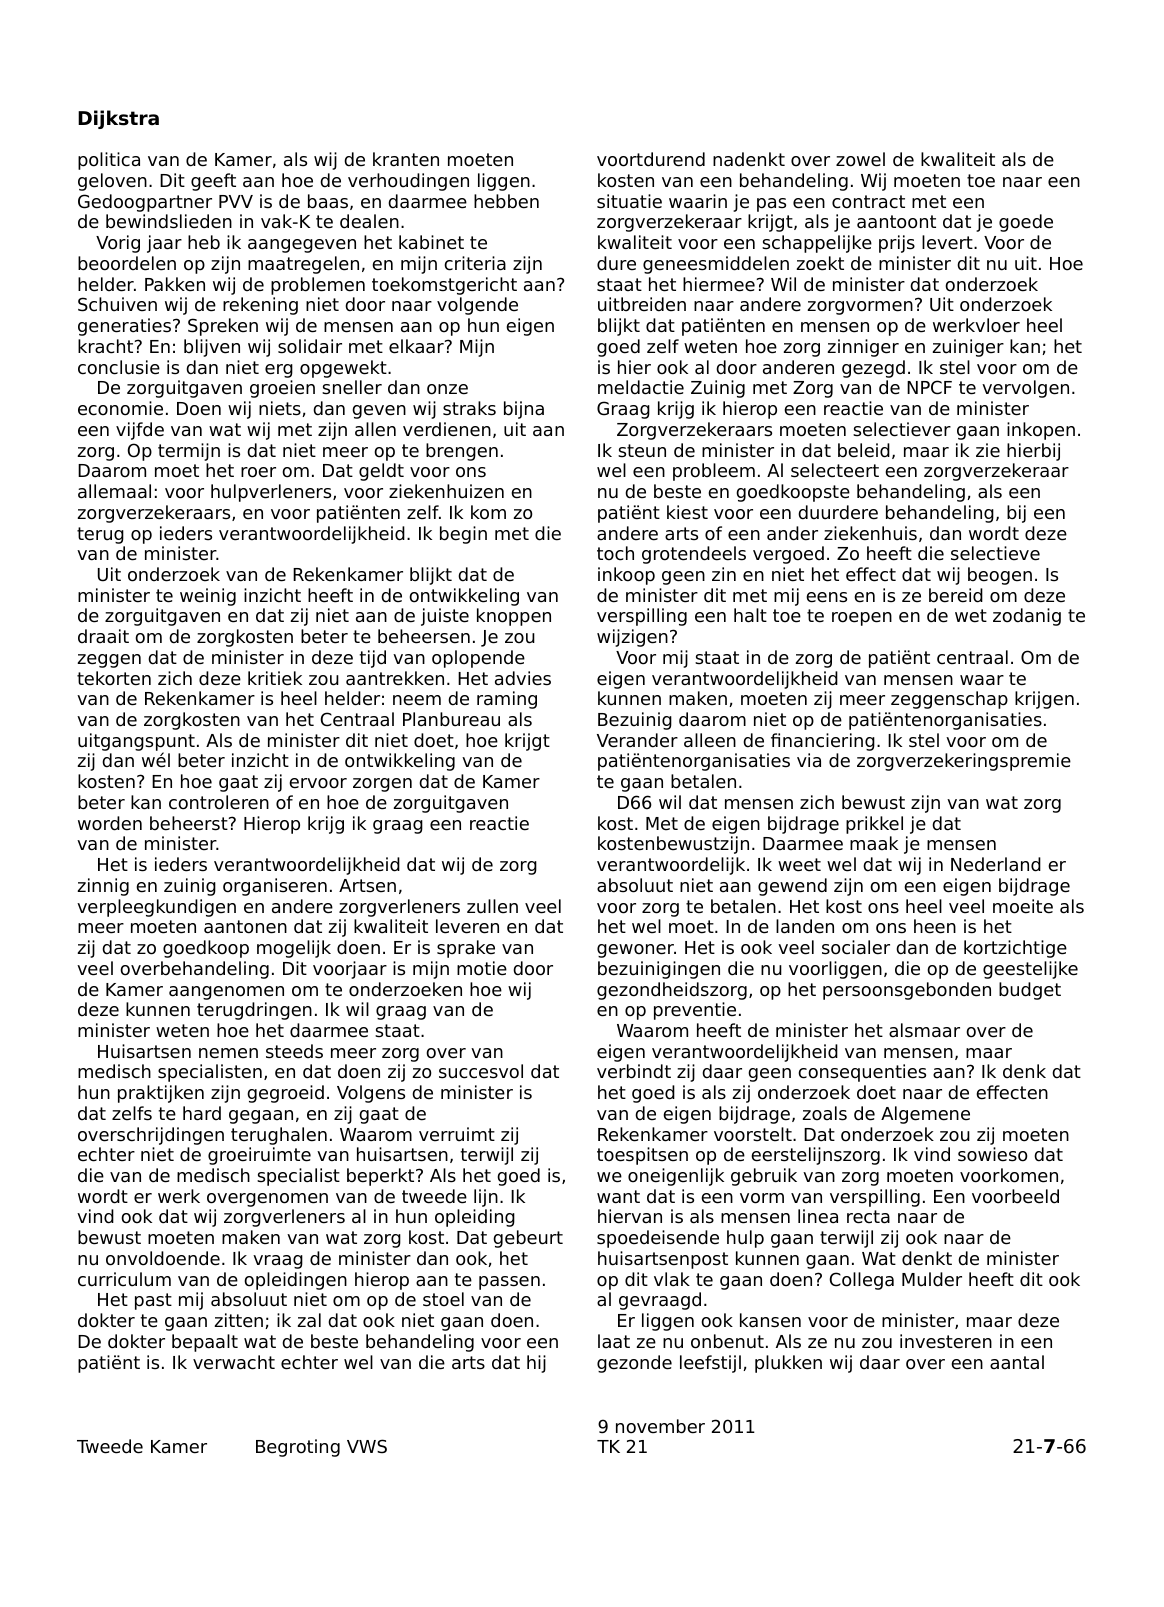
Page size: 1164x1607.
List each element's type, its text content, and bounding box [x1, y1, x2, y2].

text Het past mij absoluut niet om op de stoel van de dokter te gaan zitten; ik zal dat ook niet gaan doen. De dokter bepaalt wat de beste behandeling voor een patiënt is. Ik verwacht echter wel van die arts dat hij [77, 1290, 567, 1373]
text De zorguitgaven groeien sneller dan onze economie. Doen wij niets, dan geven wij straks bijna een vijfde van wat wij met zijn allen verdienen, uit aan zorg. Op termijn is dat niet meer op te brengen. Daarom moet het roer om. Dat geldt voor ons allemaal: voor hulpverleners, voor ziekenhuizen en zorgverzekeraars, en voor patiënten zelf. Ik kom zo terug op ieders verantwoordelijkheid. Ik begin met die van de minister. [77, 378, 567, 565]
text Het is ieders verantwoordelijkheid dat wij de zorg zinnig en zuinig organiseren. Artsen, verpleegkundigen en andere zorgverleners zullen veel meer moeten aantonen dat zij kwaliteit leveren en dat zij dat zo goedkoop mogelijk doen. Er is sprake van veel overbehandeling. Dit voorjaar is mijn motie door de Kamer aangenomen om te onderzoeken hoe wij deze kunnen terugdringen. Ik wil graag van de minister weten hoe het daarmee staat. [77, 855, 567, 1042]
text politica van de Kamer, als wij de kranten moeten geloven. Dit geeft aan hoe de verhoudingen liggen. Gedoogpartner PVV is de baas, en daarmee hebben de bewindslieden in vak-K te dealen. [77, 150, 567, 233]
text Waarom heeft de minister het alsmaar over de eigen verantwoordelijkheid van mensen, maar verbindt zij daar geen consequenties aan? Ik denk dat het goed is als zij onderzoek doet naar de effecten van de eigen bijdrage, zoals de Algemene Rekenkamer voorstelt. Dat onderzoek zou zij moeten toespitsen op de eerstelijnszorg. Ik vind sowieso dat we oneigenlijk gebruik van zorg moeten voorkomen, want dat is een vorm van verspilling. Een voorbeeld hiervan is als mensen linea recta naar de spoedeisende hulp gaan terwijl zij ook naar de huisartsenpost kunnen gaan. Wat denkt de minister op dit vlak te gaan doen? Collega Mulder heeft dit ook al gevraagd. [596, 1021, 1087, 1311]
text Voor mij staat in de zorg de patiënt centraal. Om de eigen verantwoordelijkheid van mensen waar te kunnen maken, moeten zij meer zeggenschap krijgen. Bezuinig daarom niet op de patiëntenorganisaties. Verander alleen de financiering. Ik stel voor om de patiëntenorganisaties via de zorgverzekeringspremie te gaan betalen. [596, 648, 1087, 793]
text Zorgverzekeraars moeten selectiever gaan inkopen. Ik steun de minister in dat beleid, maar ik zie hierbij wel een probleem. Al selecteert een zorgverzekeraar nu de beste en goedkoopste behandeling, als een patiënt kiest voor een duurdere behandeling, bij een andere arts of een ander ziekenhuis, dan wordt deze toch grotendeels vergoed. Zo heeft die selectieve inkoop geen zin en niet het effect dat wij beogen. Is de minister dit met mij eens en is ze bereid om deze verspilling een halt toe te roepen en de wet zodanig te wijzigen? [596, 420, 1087, 648]
text Vorig jaar heb ik aangegeven het kabinet te beoordelen op zijn maatregelen, en mijn criteria zijn helder. Pakken wij de problemen toekomstgericht aan? Schuiven wij de rekening niet door naar volgende generaties? Spreken wij de mensen aan op hun eigen kracht? En: blijven wij solidair met elkaar? Mijn conclusie is dan niet erg opgewekt. [77, 233, 567, 378]
text voortdurend nadenkt over zowel de kwaliteit als de kosten van een behandeling. Wij moeten toe naar een situatie waarin je pas een contract met een zorgverzekeraar krijgt, als je aantoont dat je goede kwaliteit voor een schappelijke prijs levert. Voor de dure geneesmiddelen zoekt de minister dit nu uit. Hoe staat het hiermee? Wil de minister dat onderzoek uitbreiden naar andere zorgvormen? Uit onderzoek blijkt dat patiënten en mensen op de werkvloer heel goed zelf weten hoe zorg zinniger en zuiniger kan; het is hier ook al door anderen gezegd. Ik stel voor om de meldactie Zuinig met Zorg van de NPCF te vervolgen. Graag krijg ik hierop een reactie van de minister [596, 150, 1087, 420]
text Huisartsen nemen steeds meer zorg over van medisch specialisten, en dat doen zij zo succesvol dat hun praktijken zijn gegroeid. Volgens de minister is dat zelfs te hard gegaan, en zij gaat de overschrijdingen terughalen. Waarom verruimt zij echter niet de groeiruimte van huisartsen, terwijl zij die van de medisch specialist beperkt? Als het goed is, wordt er werk overgenomen van de tweede lijn. Ik vind ook dat wij zorgverleners al in hun opleiding bewust moeten maken van wat zorg kost. Dat gebeurt nu onvoldoende. Ik vraag de minister dan ook, het curriculum van de opleidingen hierop aan te passen. [77, 1042, 567, 1290]
text Er liggen ook kansen voor de minister, maar deze laat ze nu onbenut. Als ze nu zou investeren in een gezonde leefstijl, plukken wij daar over een aantal [596, 1311, 1087, 1373]
text D66 wil dat mensen zich bewust zijn van wat zorg kost. Met de eigen bijdrage prikkel je dat kostenbewustzijn. Daarmee maak je mensen verantwoordelijk. Ik weet wel dat wij in Nederland er absoluut niet aan gewend zijn om een eigen bijdrage voor zorg te betalen. Het kost ons heel veel moeite als het wel moet. In de landen om ons heen is het gewoner. Het is ook veel socialer dan de kortzichtige bezuinigingen die nu voorliggen, die op de geestelijke gezondheidszorg, op het persoonsgebonden budget en op preventie. [596, 793, 1087, 1021]
text Uit onderzoek van de Rekenkamer blijkt dat de minister te weinig inzicht heeft in de ontwikkeling van de zorguitgaven en dat zij niet aan de juiste knoppen draait om de zorgkosten beter te beheersen. Je zou zeggen dat de minister in deze tijd van oplopende tekorten zich deze kritiek zou aantrekken. Het advies van de Rekenkamer is heel helder: neem de raming van de zorgkosten van het Centraal Planbureau als uitgangspunt. Als de minister dit niet doet, hoe krijgt zij dan wél beter inzicht in de ontwikkeling van de kosten? En hoe gaat zij ervoor zorgen dat de Kamer beter kan controleren of en hoe de zorguitgaven worden beheerst? Hierop krijg ik graag een reactie van de minister. [77, 565, 567, 855]
